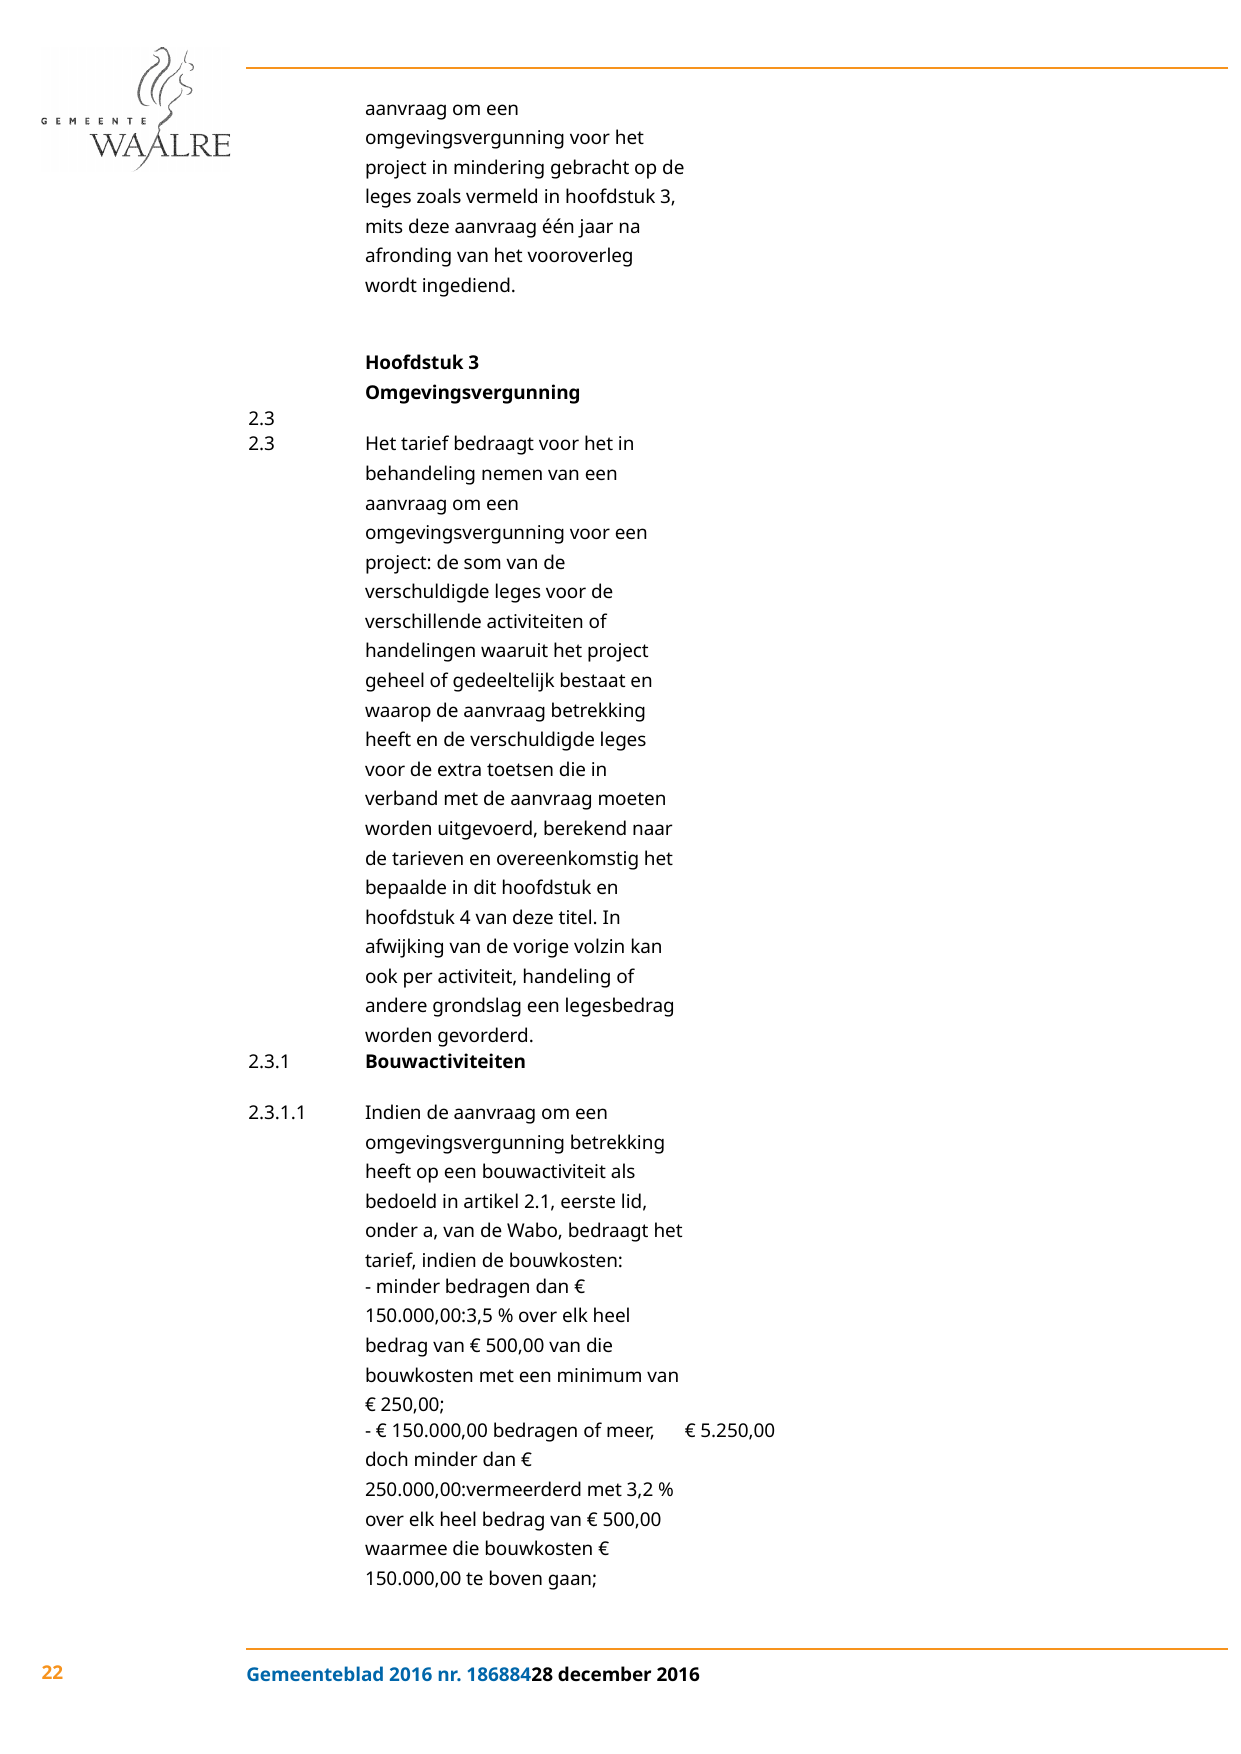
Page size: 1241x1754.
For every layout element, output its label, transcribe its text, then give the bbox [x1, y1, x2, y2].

table_cell [918, 1099, 1035, 1273]
table_cell [918, 431, 1035, 1048]
table_cell aanvraag om een omgevingsvergunning voor het project in mindering gebracht op de leges zoals vermeld in hoofdstuk 3, mits deze aanvraag één jaar na afronding van het vooroverleg wordt ingediend. [365, 95, 684, 298]
table_cell [365, 324, 684, 349]
table_cell Bouwactiviteiten [365, 1048, 684, 1074]
table_cell [365, 405, 684, 431]
table_cell - minder bedragen dan € 150.000,00:3,5 % over elk heel bedrag van € 500,00 van die bouwkosten met een minimum van € 250,00; [365, 1273, 684, 1417]
table_cell [248, 324, 365, 349]
table_cell [1035, 1074, 1152, 1099]
table_cell [1035, 350, 1152, 405]
table_cell € 5.250,00 [685, 1417, 801, 1591]
table_cell [918, 298, 1035, 324]
table_cell 2.3 [248, 431, 365, 1048]
table_cell - € 150.000,00 bedragen of meer, doch minder dan € 250.000,00:vermeerderd met 3,2 % over elk heel bedrag van € 500,00 waarmee die bouwkosten € 150.000,00 te boven gaan; [365, 1417, 684, 1591]
table_cell [685, 298, 801, 324]
table_cell 2.3.1 [248, 1048, 365, 1074]
table_cell [1035, 1273, 1152, 1417]
table_cell [801, 1048, 918, 1074]
table_cell [365, 298, 684, 324]
picture [41, 47, 231, 172]
table_cell [801, 324, 918, 349]
table_cell Het tarief bedraagt voor het in behandeling nemen van een aanvraag om een omgevingsvergunning voor een project: de som van de verschuldigde leges voor de verschillende activiteiten of handelingen waaruit het project geheel of gedeeltelijk bestaat en waarop de aanvraag betrekking heeft en de verschuldigde leges voor de extra toetsen die in verband met de aanvraag moeten worden uitgevoerd, berekend naar de tarieven en overeenkomstig het bepaalde in dit hoofdstuk en hoofdstuk 4 van deze titel. In afwijking van de vorige volzin kan ook per activiteit, handeling of andere grondslag een legesbedrag worden gevorderd. [365, 431, 684, 1048]
table_cell [685, 95, 801, 298]
table_cell [918, 95, 1035, 298]
table_cell [1035, 405, 1152, 431]
table_cell [685, 431, 801, 1048]
table_cell [918, 1417, 1035, 1591]
table_cell [248, 1417, 365, 1591]
table_cell 2.3.1.1 [248, 1099, 365, 1273]
table_cell [918, 350, 1035, 405]
table_cell 2.3 [248, 405, 365, 431]
table_cell [918, 1048, 1035, 1074]
table_cell Hoofdstuk 3 Omgevingsvergunning [365, 350, 684, 405]
table_cell [1035, 324, 1152, 349]
table_cell [918, 1074, 1035, 1099]
table_cell [1035, 298, 1152, 324]
table_cell [801, 95, 918, 298]
table_cell [1035, 1099, 1152, 1273]
table_cell [248, 1074, 365, 1099]
table_cell [801, 1273, 918, 1417]
table_cell [685, 1099, 801, 1273]
table_cell [685, 405, 801, 431]
table_cell [801, 298, 918, 324]
table_cell [685, 350, 801, 405]
table_cell [1035, 95, 1152, 298]
table_cell [685, 324, 801, 349]
table_cell [1035, 1048, 1152, 1074]
table_cell [1035, 1417, 1152, 1591]
table_cell [801, 1417, 918, 1591]
table_cell [685, 1273, 801, 1417]
table_cell [918, 324, 1035, 349]
table_cell [801, 405, 918, 431]
table_cell [685, 1074, 801, 1099]
table_cell [1035, 431, 1152, 1048]
table_cell [685, 1048, 801, 1074]
table_cell Indien de aanvraag om een omgevingsvergunning betrekking heeft op een bouwactiviteit als bedoeld in artikel 2.1, eerste lid, onder a, van de Wabo, bedraagt het tarief, indien de bouwkosten: [365, 1099, 684, 1273]
table_cell [248, 298, 365, 324]
table_cell [248, 350, 365, 405]
table_cell [918, 1273, 1035, 1417]
table_cell [801, 350, 918, 405]
table_cell [801, 431, 918, 1048]
table_cell [248, 95, 365, 298]
table_cell [248, 1273, 365, 1417]
table_cell [918, 405, 1035, 431]
table_cell [801, 1099, 918, 1273]
table_cell [365, 1074, 684, 1099]
table_cell [801, 1074, 918, 1099]
